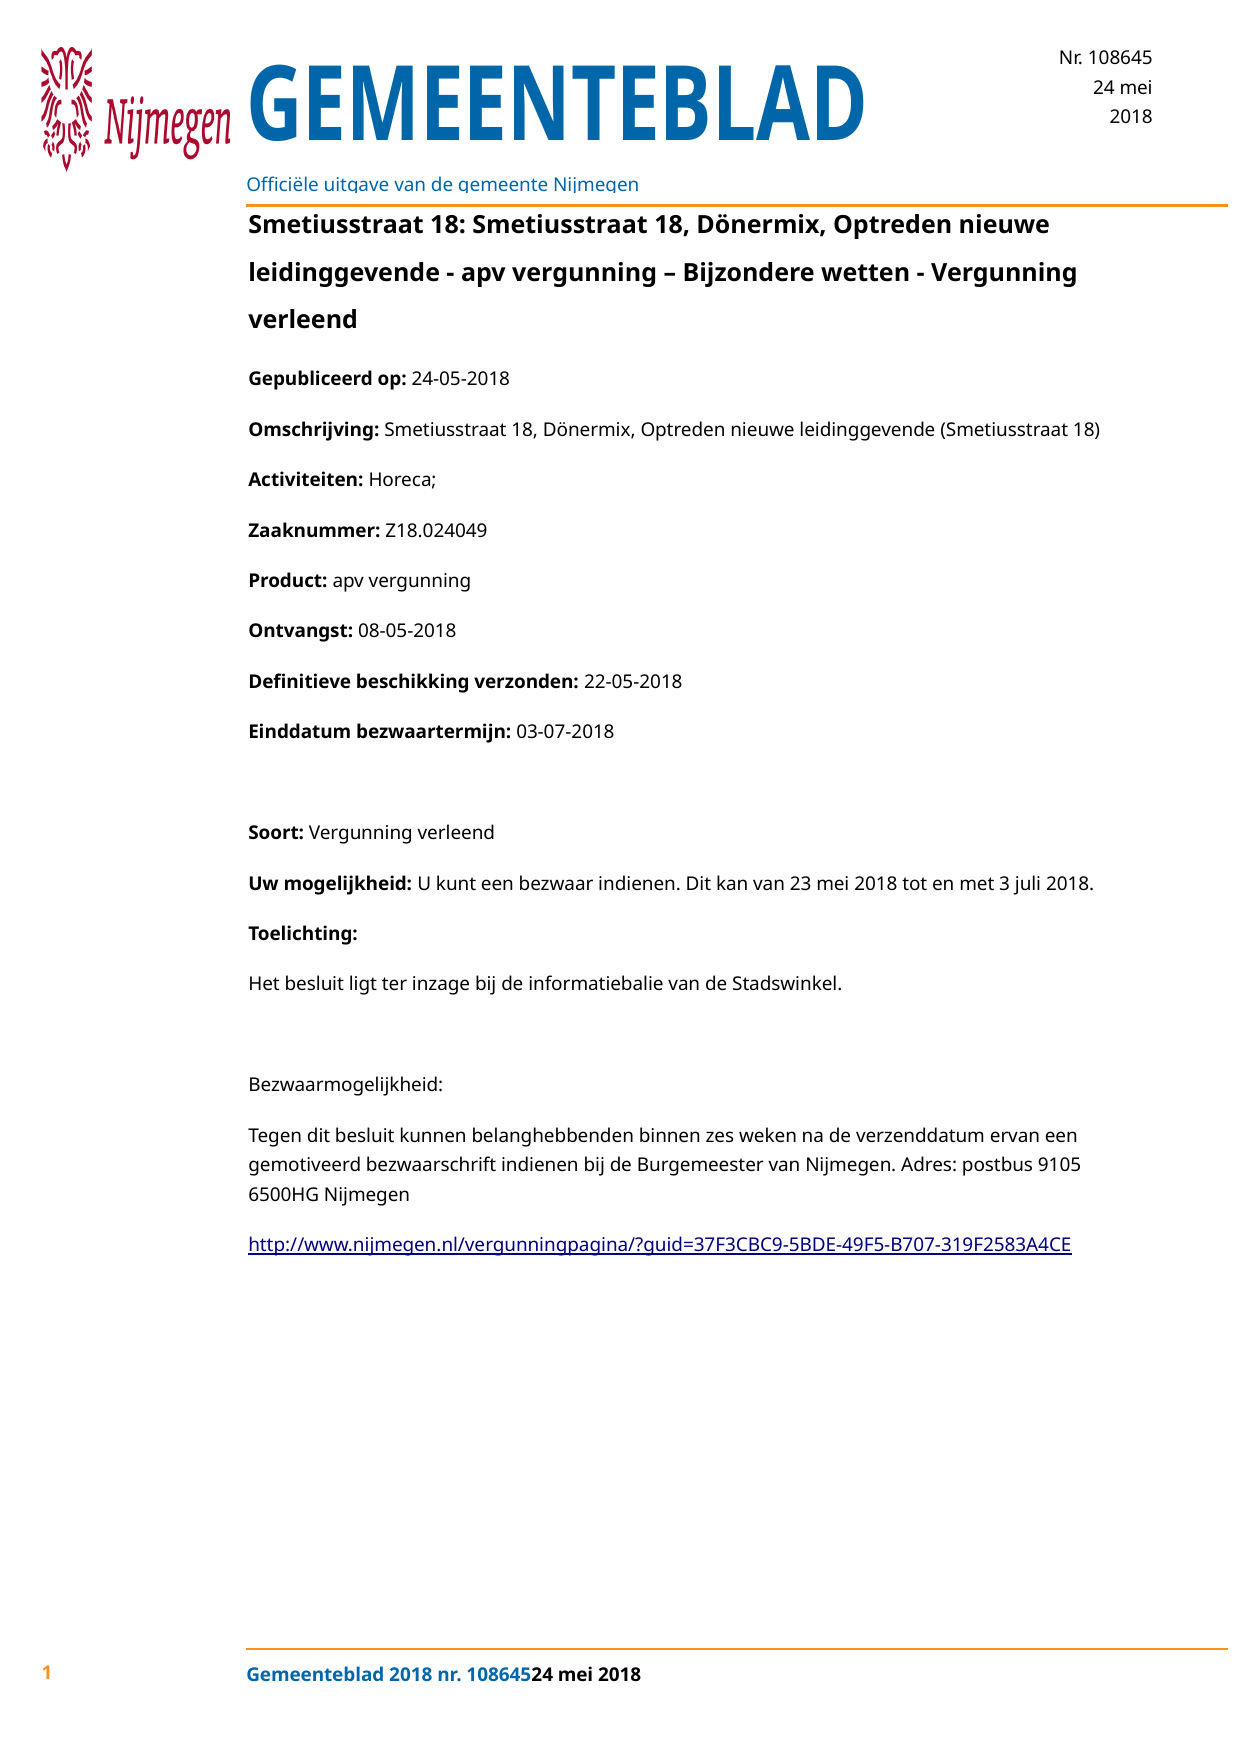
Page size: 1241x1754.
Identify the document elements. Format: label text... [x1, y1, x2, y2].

text Soort: Vergunning verleend [248, 819, 1152, 845]
text Het besluit ligt ter inzage bij de informatiebalie van de Stadswinkel. [248, 971, 1152, 996]
text Tegen dit besluit kunnen belanghebbenden binnen zes weken na de verzenddatum ervan een gemotiveerd bezwaarschrift indienen bij de Burgemeester van Nijmegen. Adres: postbus 9105 6500HG Nijmegen [248, 1122, 1152, 1207]
text Uw mogelijkheid: U kunt een bezwaar indienen. Dit kan van 23 mei 2018 tot en met 3 juli 2018. [248, 870, 1152, 895]
text Bezwaarmogelijkheid: [248, 1071, 1152, 1097]
text Einddatum bezwaartermijn: 03-07-2018 [248, 718, 1152, 744]
text Definitieve beschikking verzonden: 22-05-2018 [248, 668, 1152, 694]
text Gepubliceerd op: 24-05-2018 [248, 366, 1152, 391]
text Toelichting: [248, 920, 1152, 946]
picture [41, 47, 231, 172]
text Ontvangst: 08-05-2018 [248, 618, 1152, 643]
text Zaaknummer: Z18.024049 [248, 517, 1152, 542]
text Smetiusstraat 18: Smetiusstraat 18, Dönermix, Optreden nieuwe leidinggevende - apv vergunning – Bijzondere wetten - Vergunning verleend [248, 207, 1152, 336]
text http://www.nijmegen.nl/vergunningpagina/?guid=37F3CBC9-5BDE-49F5-B707-319F2583A4CE [248, 1231, 1152, 1257]
text Product: apv vergunning [248, 567, 1152, 593]
text Activiteiten: Horeca; [248, 466, 1152, 492]
text Omschrijving: Smetiusstraat 18, Dönermix, Optreden nieuwe leidinggevende (Smetiusstraat 18) [248, 416, 1152, 442]
